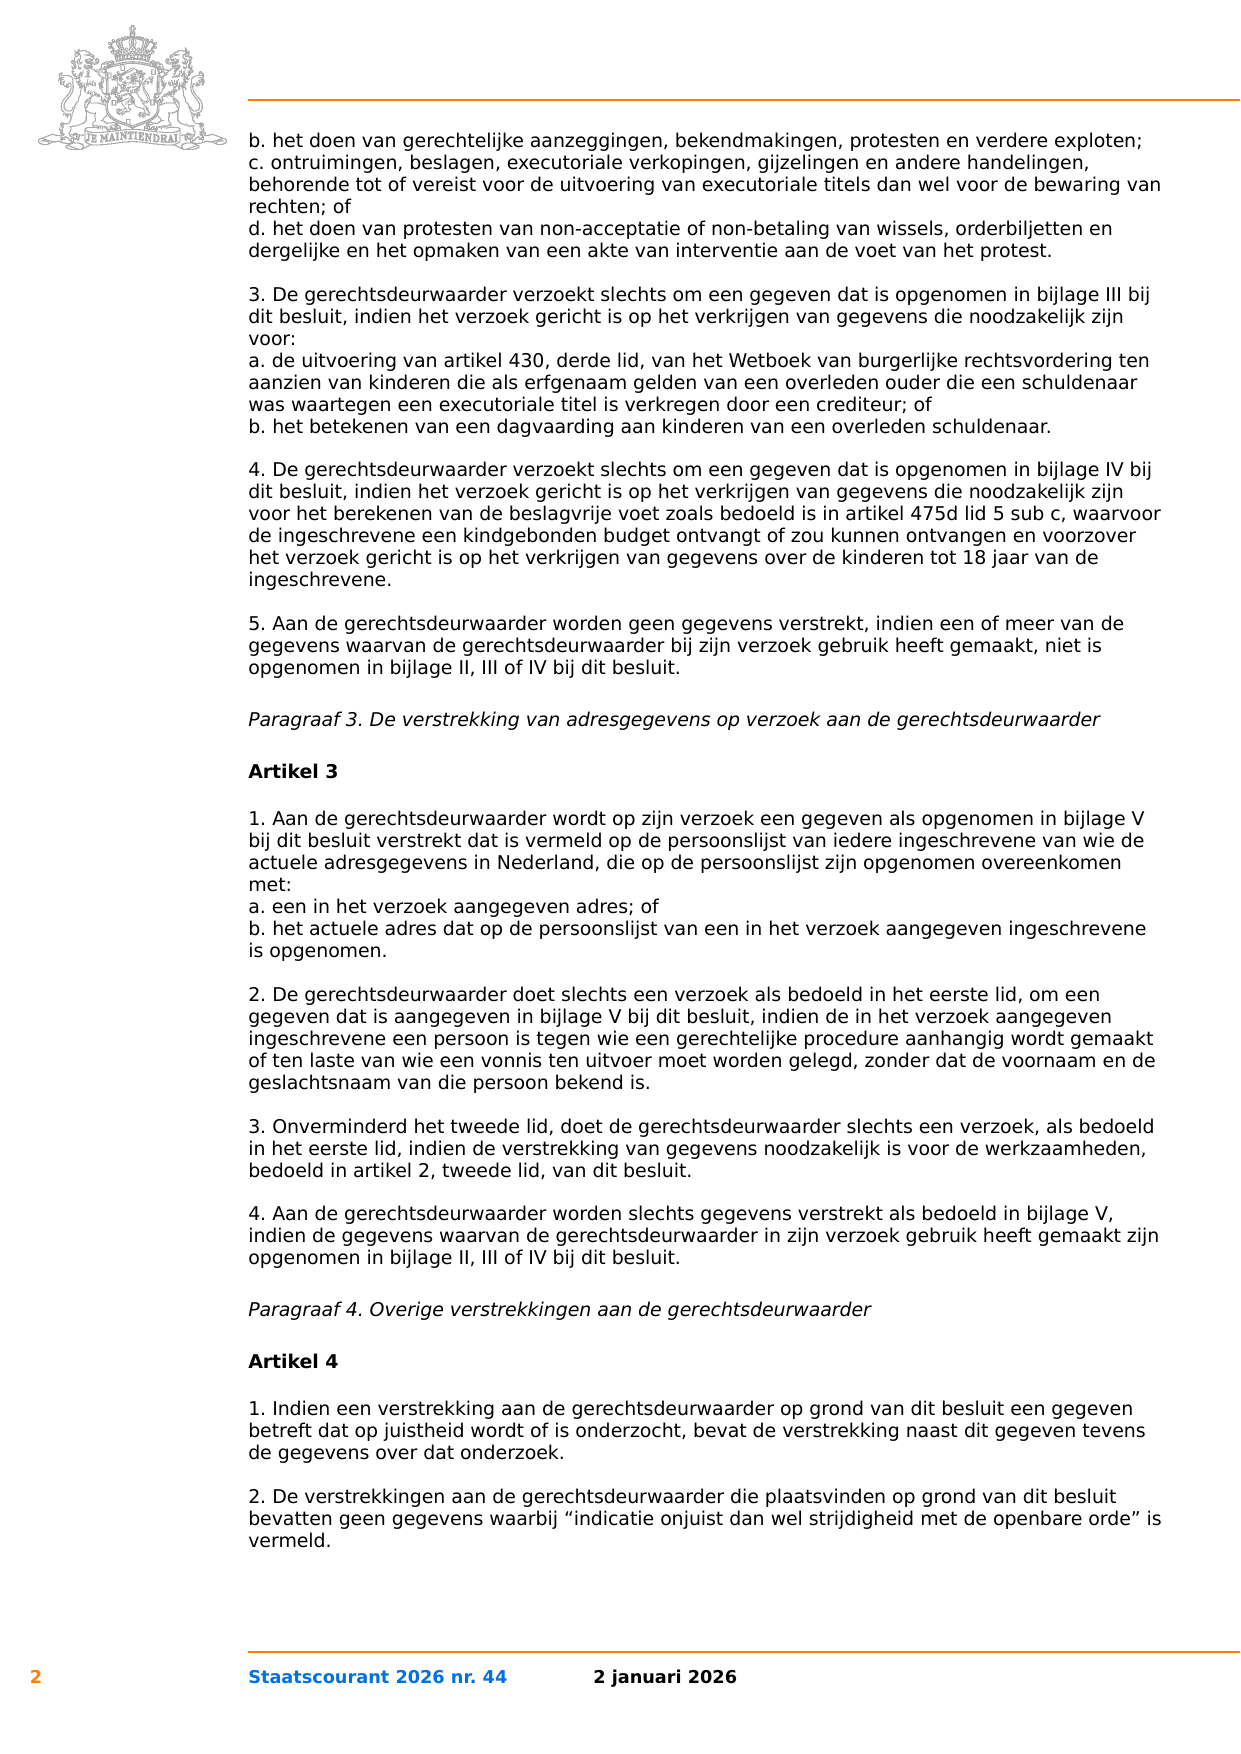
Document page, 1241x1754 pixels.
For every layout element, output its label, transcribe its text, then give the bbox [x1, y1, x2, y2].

text 1. Aan de gerechtsdeurwaarder wordt op zijn verzoek een gegeven als opgenomen in bijlage V bij dit besluit verstrekt dat is vermeld op de persoonslijst van iedere ingeschrevene van wie de actuele adresgegevens in Nederland, die op de persoonslijst zijn opgenomen overeenkomen met: [248, 808, 1163, 896]
subtitle Paragraaf 3. De verstrekking van adresgegevens op verzoek aan de gerechtsdeurwaarder [248, 709, 1163, 731]
text b. het betekenen van een dagvaarding aan kinderen van een overleden schuldenaar. [248, 416, 1163, 437]
text a. een in het verzoek aangegeven adres; of [248, 896, 1163, 918]
text 5. Aan de gerechtsdeurwaarder worden geen gegevens verstrekt, indien een of meer van de gegevens waarvan de gerechtsdeurwaarder bij zijn verzoek gebruik heeft gemaakt, niet is opgenomen in bijlage II, III of IV bij dit besluit. [248, 613, 1163, 679]
text 3. De gerechtsdeurwaarder verzoekt slechts om een gegeven dat is opgenomen in bijlage III bij dit besluit, indien het verzoek gericht is op het verkrijgen van gegevens die noodzakelijk zijn voor: [248, 284, 1163, 349]
text 4. De gerechtsdeurwaarder verzoekt slechts om een gegeven dat is opgenomen in bijlage IV bij dit besluit, indien het verzoek gericht is op het verkrijgen van gegevens die noodzakelijk zijn voor het berekenen van de beslagvrije voet zoals bedoeld is in artikel 475d lid 5 sub c, waarvoor de ingeschrevene een kindgebonden budget ontvangt of zou kunnen ontvangen en voorzover het verzoek gericht is op het verkrijgen van gegevens over de kinderen tot 18 jaar van de ingeschrevene. [248, 459, 1163, 591]
text 2. De gerechtsdeurwaarder doet slechts een verzoek als bedoeld in het eerste lid, om een gegeven dat is aangegeven in bijlage V bij dit besluit, indien de in het verzoek aangegeven ingeschrevene een persoon is tegen wie een gerechtelijke procedure aanhangig wordt gemaakt of ten laste van wie een vonnis ten uitvoer moet worden gelegd, zonder dat de voornaam en de geslachtsnaam van die persoon bekend is. [248, 984, 1163, 1094]
text 4. Aan de gerechtsdeurwaarder worden slechts gegevens verstrekt als bedoeld in bijlage V, indien de gegevens waarvan de gerechtsdeurwaarder in zijn verzoek gebruik heeft gemaakt zijn opgenomen in bijlage II, III of IV bij dit besluit. [248, 1203, 1163, 1269]
text 1. Indien een verstrekking aan de gerechtsdeurwaarder op grond van dit besluit een gegeven betreft dat op juistheid wordt of is onderzocht, bevat de verstrekking naast dit gegeven tevens de gegevens over dat onderzoek. [248, 1398, 1163, 1464]
subtitle Paragraaf 4. Overige verstrekkingen aan de gerechtsdeurwaarder [248, 1299, 1163, 1321]
subtitle Artikel 3 [248, 761, 1163, 783]
text c. ontruimingen, beslagen, executoriale verkopingen, gijzelingen en andere handelingen, behorende tot of vereist voor de uitvoering van executoriale titels dan wel voor de bewaring van rechten; of [248, 152, 1163, 218]
subtitle Artikel 4 [248, 1351, 1163, 1373]
text b. het doen van gerechtelijke aanzeggingen, bekendmakingen, protesten en verdere exploten; [248, 130, 1163, 152]
picture [38, 25, 227, 150]
text d. het doen van protesten van non-acceptatie of non-betaling van wissels, orderbiljetten en dergelijke en het opmaken van een akte van interventie aan de voet van het protest. [248, 218, 1163, 262]
text b. het actuele adres dat op de persoonslijst van een in het verzoek aangegeven ingeschrevene is opgenomen. [248, 918, 1163, 962]
text a. de uitvoering van artikel 430, derde lid, van het Wetboek van burgerlijke rechtsvordering ten aanzien van kinderen die als erfgenaam gelden van een overleden ouder die een schuldenaar was waartegen een executoriale titel is verkregen door een crediteur; of [248, 349, 1163, 416]
text 3. Onverminderd het tweede lid, doet de gerechtsdeurwaarder slechts een verzoek, als bedoeld in het eerste lid, indien de verstrekking van gegevens noodzakelijk is voor de werkzaamheden, bedoeld in artikel 2, tweede lid, van dit besluit. [248, 1116, 1163, 1181]
text 2. De verstrekkingen aan de gerechtsdeurwaarder die plaatsvinden op grond van dit besluit bevatten geen gegevens waarbij “indicatie onjuist dan wel strijdigheid met de openbare orde” is vermeld. [248, 1486, 1163, 1552]
